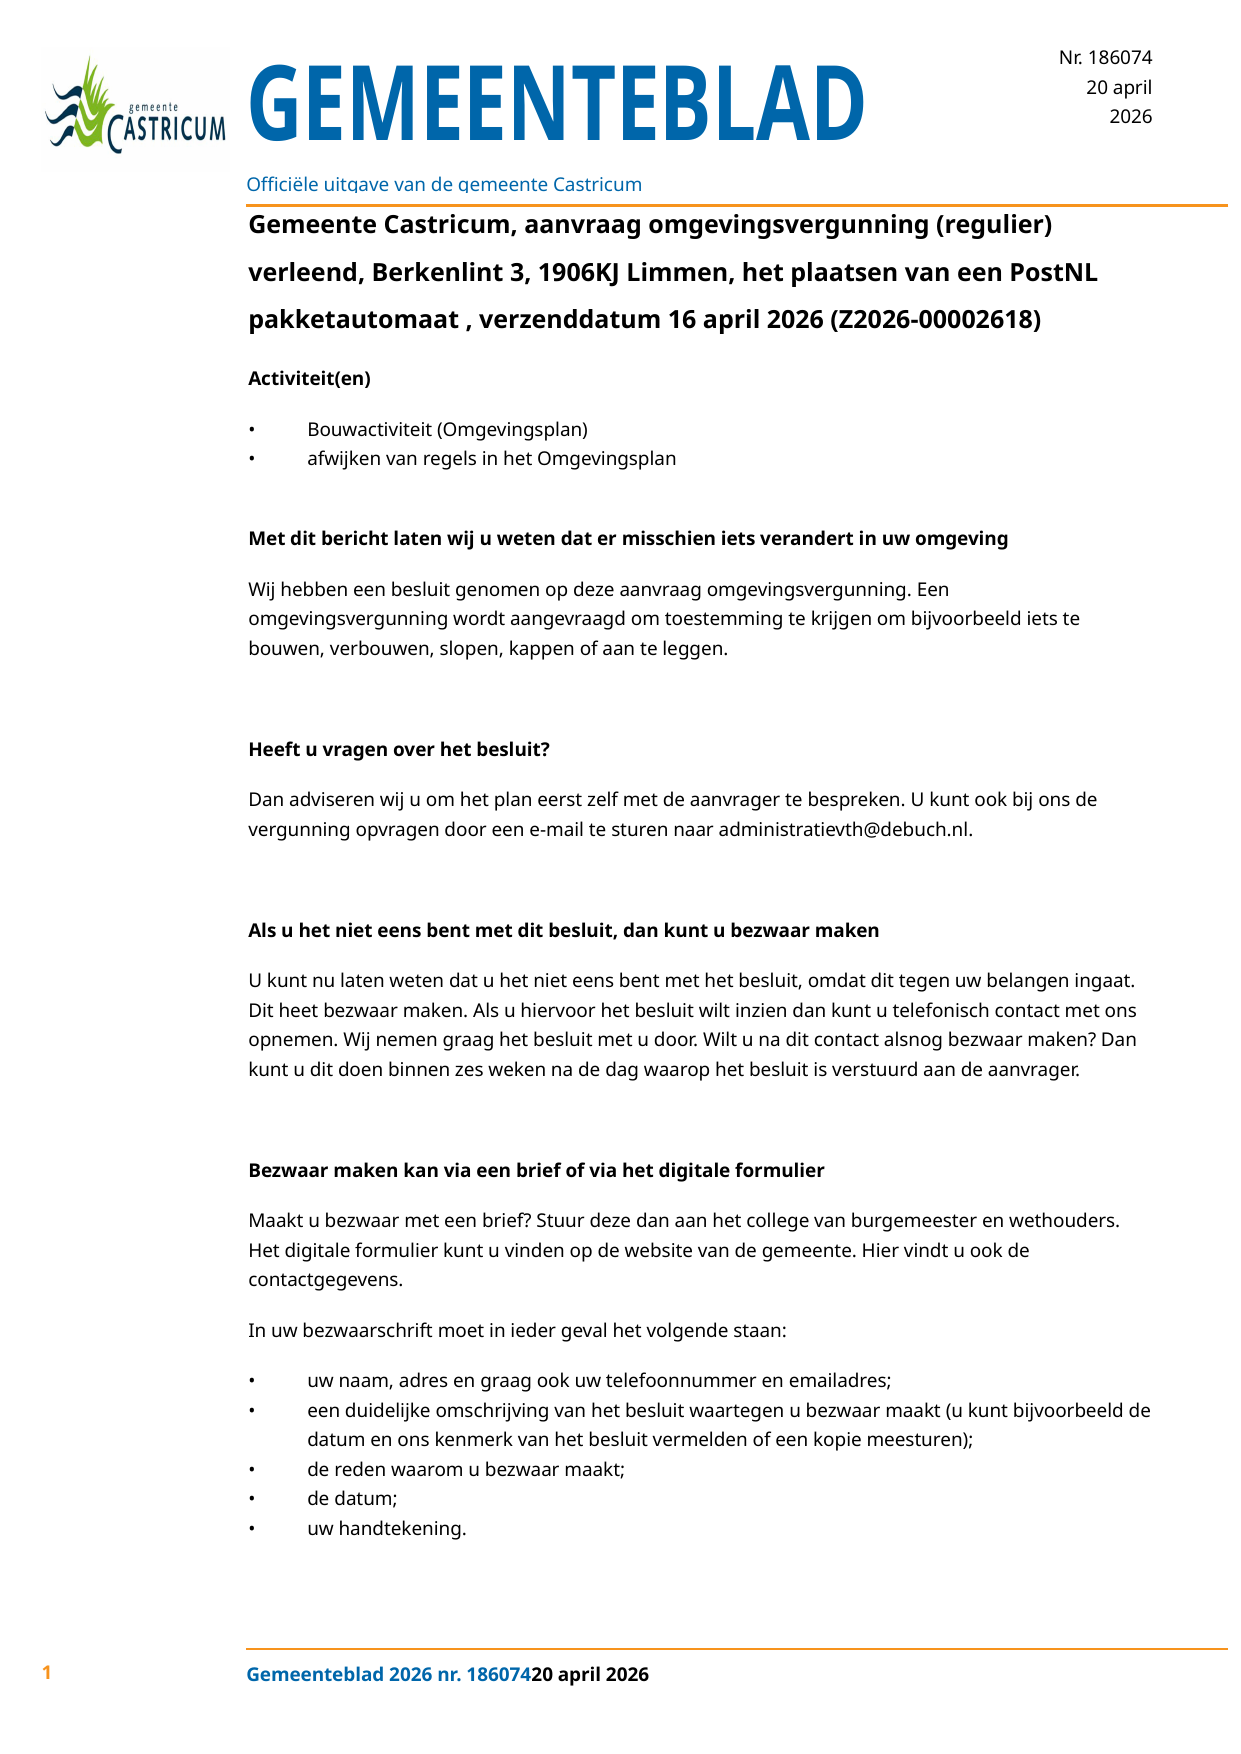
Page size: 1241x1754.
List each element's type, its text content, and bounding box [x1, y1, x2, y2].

text Wij hebben een besluit genomen op deze aanvraag omgevingsvergunning. Een omgevingsvergunning wordt aangevraagd om toestemming te krijgen om bijvoorbeeld iets te bouwen, verbouwen, slopen, kappen of aan te leggen. [248, 576, 1152, 661]
text In uw bezwaarschrift moet in ieder geval het volgende staan: [248, 1317, 1152, 1342]
list de reden waarom u bezwaar maakt; [248, 1456, 1152, 1482]
text U kunt nu laten weten dat u het niet eens bent met het besluit, omdat dit tegen uw belangen ingaat. Dit heet bezwaar maken. Als u hiervoor het besluit wilt inzien dan kunt u telefonisch contact met ons opnemen. Wij nemen graag het besluit met u door. Wilt u na dit contact alsnog bezwaar maken? Dan kunt u dit doen binnen zes weken na de dag waarop het besluit is verstuurd aan de aanvrager. [248, 967, 1152, 1082]
list uw handtekening. [248, 1515, 1152, 1541]
list de datum; [248, 1486, 1152, 1511]
list afwijken van regels in het Omgevingsplan [248, 446, 1152, 471]
text Heeft u vragen over het besluit? [248, 736, 1152, 762]
text Activiteit(en) [248, 366, 1152, 391]
text Bezwaar maken kan via een brief of via het digitale formulier [248, 1157, 1152, 1182]
text Gemeente Castricum, aanvraag omgevingsvergunning (regulier) verleend, Berkenlint 3, 1906KJ Limmen, het plaatsen van een PostNL pakketautomaat , verzenddatum 16 april 2026 (Z2026-00002618) [248, 207, 1152, 336]
text Als u het niet eens bent met dit besluit, dan kunt u bezwaar maken [248, 917, 1152, 942]
text Met dit bericht laten wij u weten dat er misschien iets verandert in uw omgeving [248, 526, 1152, 551]
text Dan adviseren wij u om het plan eerst zelf met de aanvrager te bespreken. U kunt ook bij ons de vergunning opvragen door een e-mail te sturen naar administratievth@debuch.nl. [248, 786, 1152, 842]
list een duidelijke omschrijving van het besluit waartegen u bezwaar maakt (u kunt bijvoorbeeld de datum en ons kenmerk van het besluit vermelden of een kopie meesturen); [248, 1397, 1152, 1452]
list Bouwactiviteit (Omgevingsplan) [248, 416, 1152, 442]
list uw naam, adres en graag ook uw telefoonnummer en emailadres; [248, 1367, 1152, 1393]
picture [41, 47, 231, 172]
text Maakt u bezwaar met een brief? Stuur deze dan aan het college van burgemeester en wethouders. Het digitale formulier kunt u vinden op de website van de gemeente. Hier vindt u ook de contactgegevens. [248, 1207, 1152, 1292]
